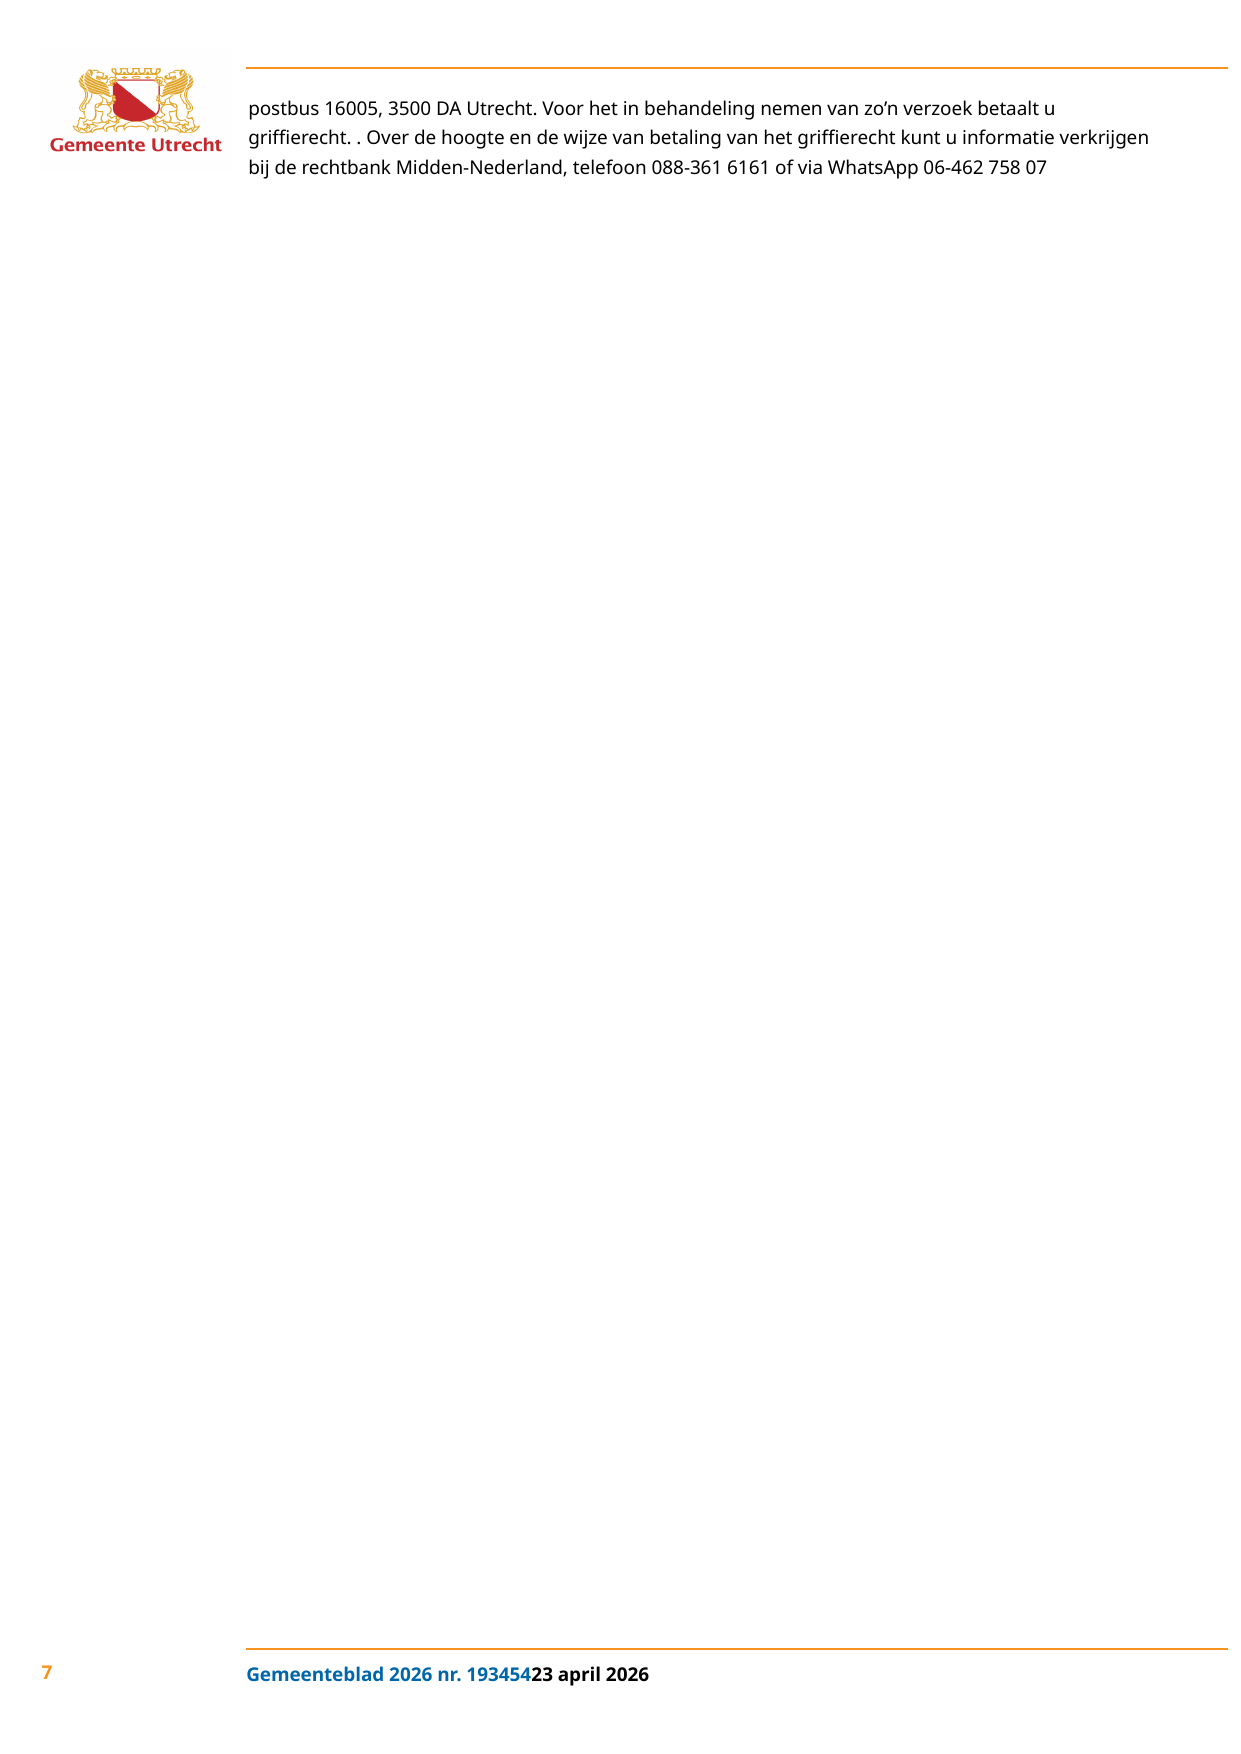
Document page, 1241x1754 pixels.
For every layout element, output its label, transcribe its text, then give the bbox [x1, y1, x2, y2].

text postbus 16005, 3500 DA Utrecht. Voor het in behandeling nemen van zo’n verzoek betaalt u griffierecht. . Over de hoogte en de wijze van betaling van het griffierecht kunt u informatie verkrijgen bij de rechtbank Midden-Nederland, telefoon 088-361 6161 of via WhatsApp 06-462 758 07 [248, 95, 1152, 180]
picture [41, 47, 231, 172]
